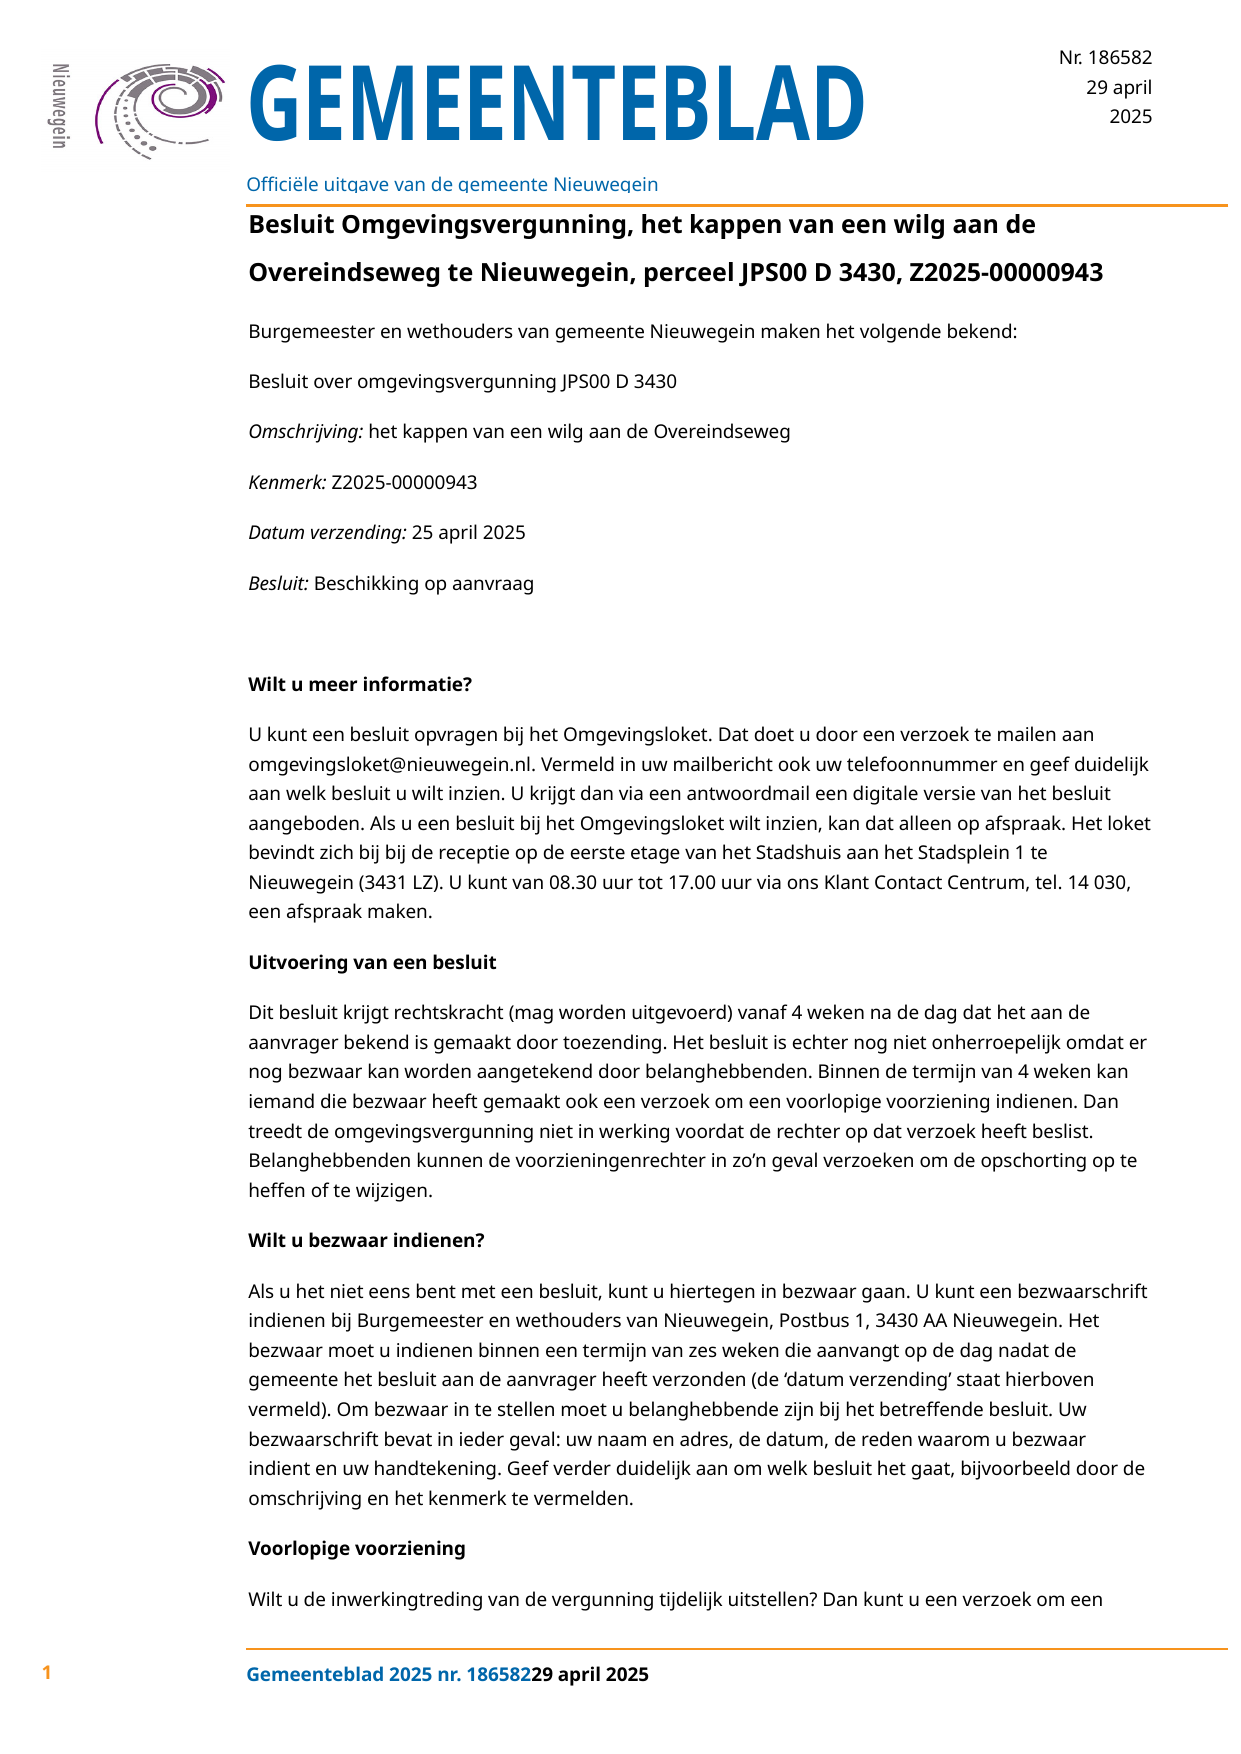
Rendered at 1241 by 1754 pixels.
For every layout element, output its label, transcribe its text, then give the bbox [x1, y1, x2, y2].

picture [41, 47, 231, 172]
text Wilt u bezwaar indienen? [248, 1227, 1152, 1253]
text Kenmerk: Z2025-00000943 [248, 469, 1152, 495]
text Als u het niet eens bent met een besluit, kunt u hiertegen in bezwaar gaan. U kunt een bezwaarschrift indienen bij Burgemeester en wethouders van Nieuwegein, Postbus 1, 3430 AA Nieuwegein. Het bezwaar moet u indienen binnen een termijn van zes weken die aanvangt op de dag nadat de gemeente het besluit aan de aanvrager heeft verzonden (de ‘datum verzending’ staat hierboven vermeld). Om bezwaar in te stellen moet u belanghebbende zijn bij het betreffende besluit. Uw bezwaarschrift bevat in ieder geval: uw naam en adres, de datum, de reden waarom u bezwaar indient en uw handtekening. Geef verder duidelijk aan om welk besluit het gaat, bijvoorbeeld door de omschrijving en het kenmerk te vermelden. [248, 1278, 1152, 1511]
text Besluit Omgevingsvergunning, het kappen van een wilg aan de Overeindseweg te Nieuwegein, perceel JPS00 D 3430, Z2025-00000943 [248, 207, 1152, 288]
text Uitvoering van een besluit [248, 949, 1152, 975]
text Omschrijving: het kappen van een wilg aan de Overeindseweg [248, 419, 1152, 444]
text Wilt u de inwerkingtreding van de vergunning tijdelijk uitstellen? Dan kunt u een verzoek om een [248, 1586, 1152, 1612]
text Besluit: Beschikking op aanvraag [248, 570, 1152, 596]
text Wilt u meer informatie? [248, 671, 1152, 697]
text Voorlopige voorziening [248, 1535, 1152, 1561]
text Besluit over omgevingsvergunning JPS00 D 3430 [248, 368, 1152, 394]
text U kunt een besluit opvragen bij het Omgevingsloket. Dat doet u door een verzoek te mailen aan omgevingsloket@nieuwegein.nl. Vermeld in uw mailbericht ook uw telefoonnummer en geef duidelijk aan welk besluit u wilt inzien. U krijgt dan via een antwoordmail een digitale versie van het besluit aangeboden. Als u een besluit bij het Omgevingsloket wilt inzien, kan dat alleen op afspraak. Het loket bevindt zich bij bij de receptie op de eerste etage van het Stadshuis aan het Stadsplein 1 te Nieuwegein (3431 LZ). U kunt van 08.30 uur tot 17.00 uur via ons Klant Contact Centrum, tel. 14 030, een afspraak maken. [248, 721, 1152, 924]
text Datum verzending: 25 april 2025 [248, 519, 1152, 545]
text Dit besluit krijgt rechtskracht (mag worden uitgevoerd) vanaf 4 weken na de dag dat het aan de aanvrager bekend is gemaakt door toezending. Het besluit is echter nog niet onherroepelijk omdat er nog bezwaar kan worden aangetekend door belanghebbenden. Binnen de termijn van 4 weken kan iemand die bezwaar heeft gemaakt ook een verzoek om een voorlopige voorziening indienen. Dan treedt de omgevingsvergunning niet in werking voordat de rechter op dat verzoek heeft beslist. Belanghebbenden kunnen de voorzieningenrechter in zo’n geval verzoeken om de opschorting op te heffen of te wijzigen. [248, 999, 1152, 1203]
text Burgemeester en wethouders van gemeente Nieuwegein maken het volgende bekend: [248, 318, 1152, 344]
